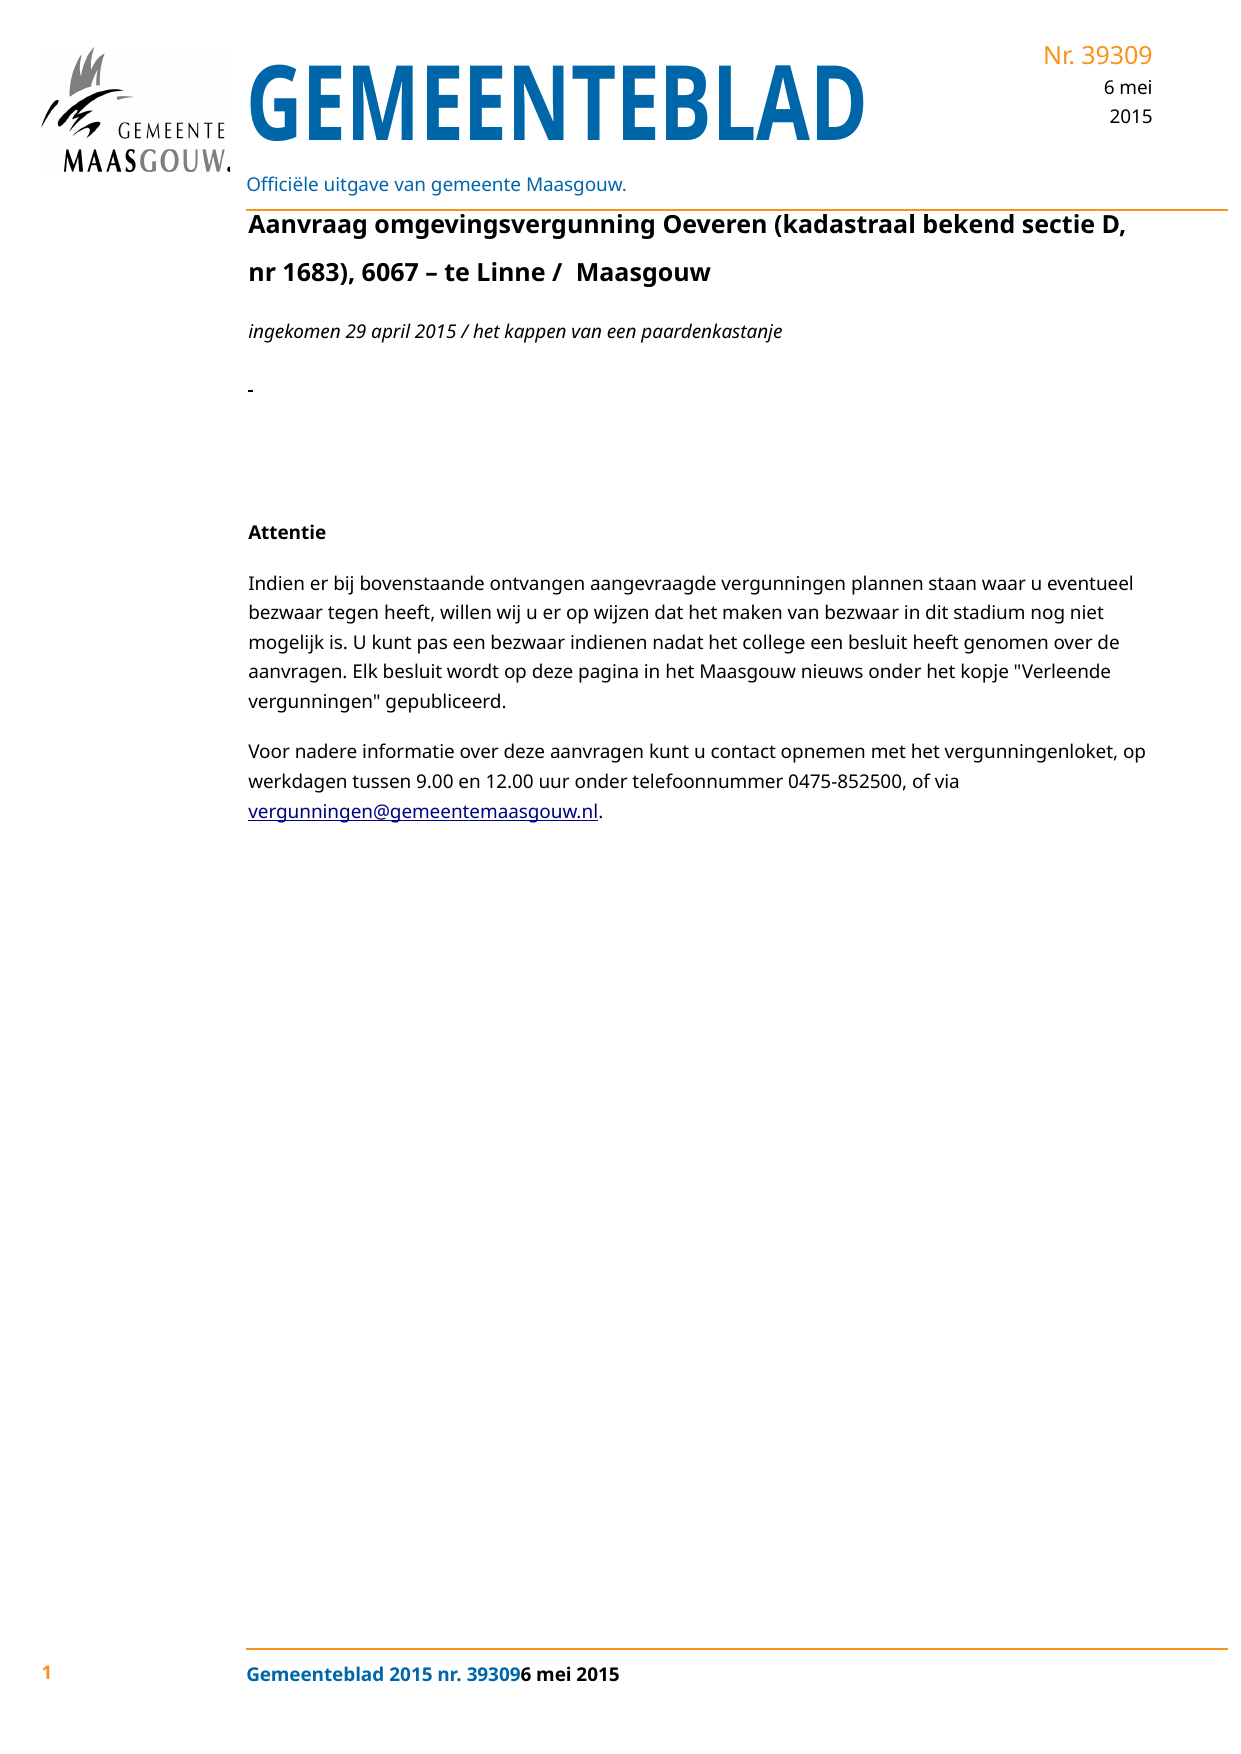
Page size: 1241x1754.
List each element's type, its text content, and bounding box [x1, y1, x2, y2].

text ingekomen 29 april 2015 / het kappen van een paardenkastanje [248, 318, 1152, 344]
picture [41, 47, 231, 172]
text Voor nadere informatie over deze aanvragen kunt u contact opnemen met het vergunningenloket, op werkdagen tussen 9.00 en 12.00 uur onder telefoonnummer 0475-852500, of via vergunningen@gemeentemaasgouw.nl. [248, 739, 1152, 824]
text Attentie [248, 519, 1152, 545]
text Indien er bij bovenstaande ontvangen aangevraagde vergunningen plannen staan waar u eventueel bezwaar tegen heeft, willen wij u er op wijzen dat het maken van bezwaar in dit stadium nog niet mogelijk is. U kunt pas een bezwaar indienen nadat het college een besluit heeft genomen over de aanvragen. Elk besluit wordt op deze pagina in het Maasgouw nieuws onder het kopje "Verleende vergunningen" gepubliceerd. [248, 570, 1152, 714]
text Aanvraag omgevingsvergunning Oeveren (kadastraal bekend sectie D, nr 1683), 6067 – te Linne / Maasgouw [248, 211, 1152, 288]
